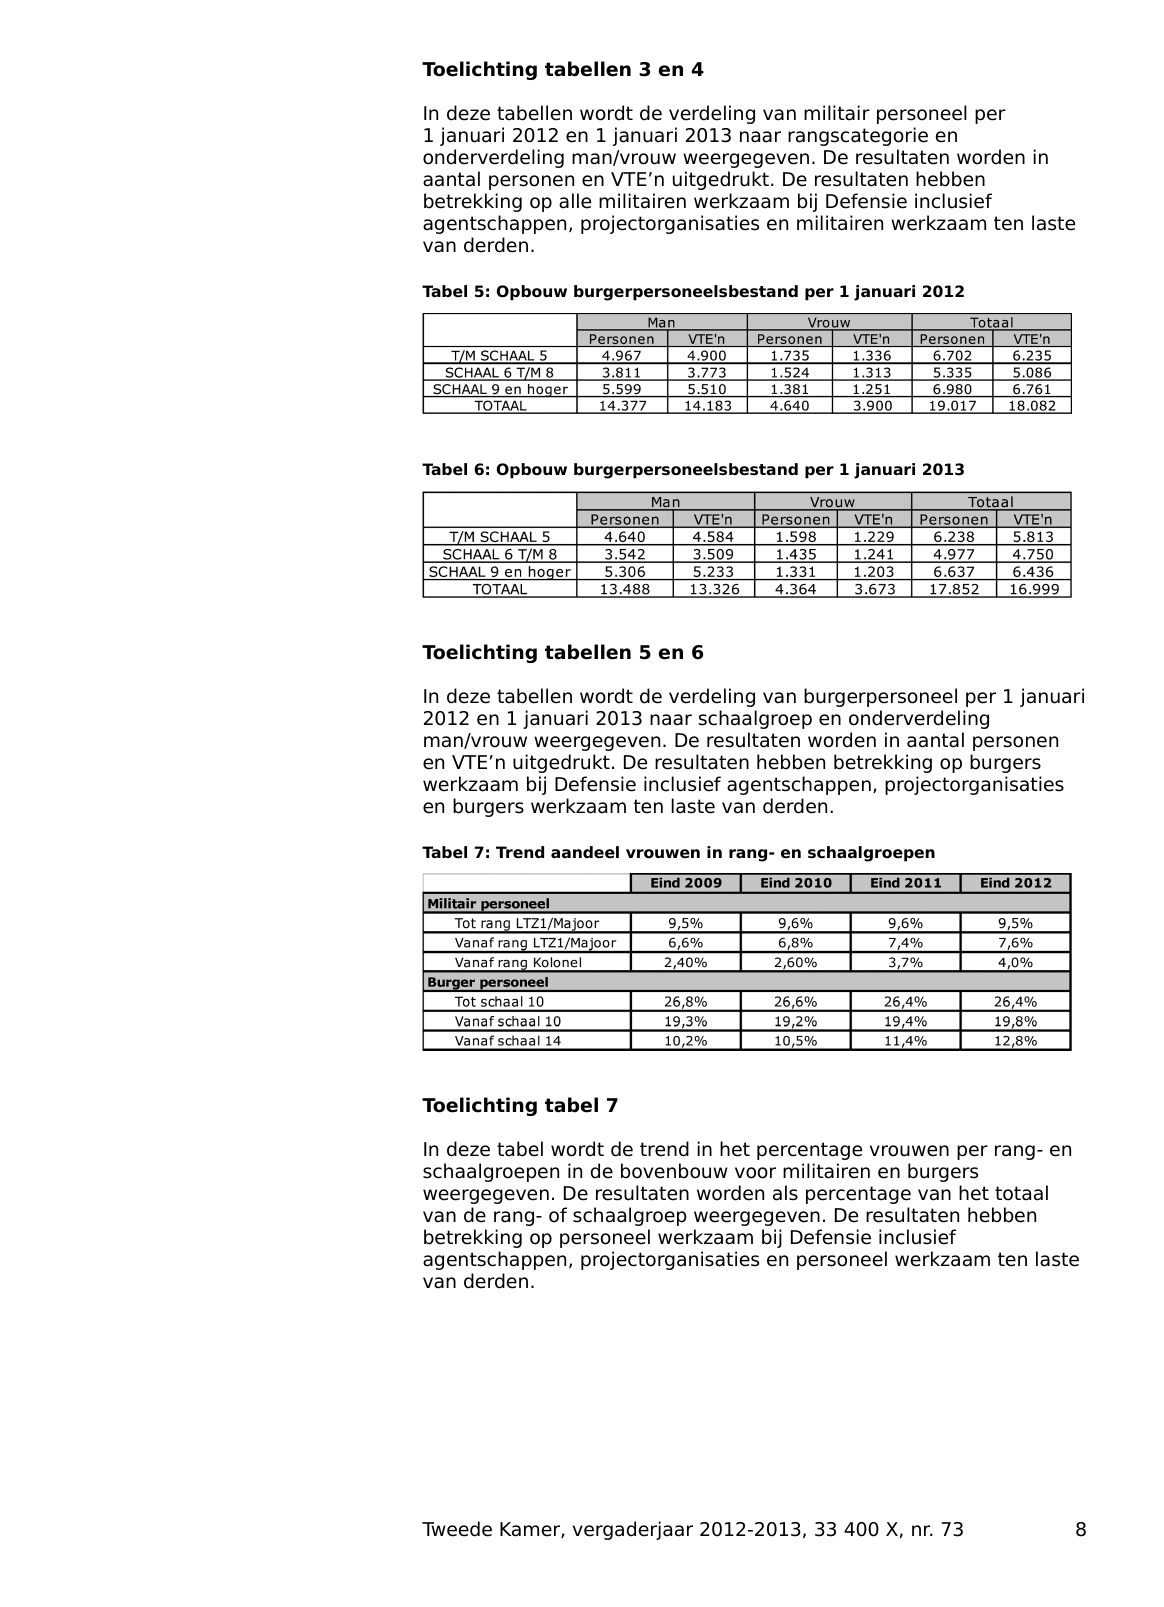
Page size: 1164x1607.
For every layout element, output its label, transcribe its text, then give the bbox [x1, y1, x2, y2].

picture [422, 873, 1072, 1051]
picture [422, 491, 1072, 598]
text In deze tabellen wordt de verdeling van burgerpersoneel per 1 januari 2012 en 1 januari 2013 naar schaalgroep en onderverdeling man/vrouw weergegeven. De resultaten worden in aantal personen en VTE’n uitgedrukt. De resultaten hebben betrekking op burgers werkzaam bij Defensie inclusief agentschappen, projectorganisaties en burgers werkzaam ten laste van derden. [422, 686, 1087, 818]
picture [422, 313, 1072, 414]
text In deze tabel wordt de trend in het percentage vrouwen per rang- en schaalgroepen in de bovenbouw voor militairen en burgers weergegeven. De resultaten worden als percentage van het totaal van de rang- of schaalgroep weergegeven. De resultaten hebben betrekking op personeel werkzaam bij Defensie inclusief agentschappen, projectorganisaties en personeel werkzaam ten laste van derden. [422, 1139, 1087, 1293]
text Tabel 5: Opbouw burgerpersoneelsbestand per 1 januari 2012 [422, 283, 1072, 301]
text Tabel 6: Opbouw burgerpersoneelsbestand per 1 januari 2013 [422, 461, 1072, 479]
subtitle Toelichting tabel 7 [422, 1095, 1087, 1117]
text In deze tabellen wordt de verdeling van militair personeel per 1 januari 2012 en 1 januari 2013 naar rangscategorie en onderverdeling man/vrouw weergegeven. De resultaten worden in aantal personen en VTE’n uitgedrukt. De resultaten hebben betrekking op alle militairen werkzaam bij Defensie inclusief agentschappen, projectorganisaties en militairen werkzaam ten laste van derden. [422, 103, 1087, 257]
text Tabel 7: Trend aandeel vrouwen in rang- en schaalgroepen [422, 844, 1072, 862]
subtitle Toelichting tabellen 5 en 6 [422, 642, 1087, 664]
subtitle Toelichting tabellen 3 en 4 [422, 59, 1087, 81]
